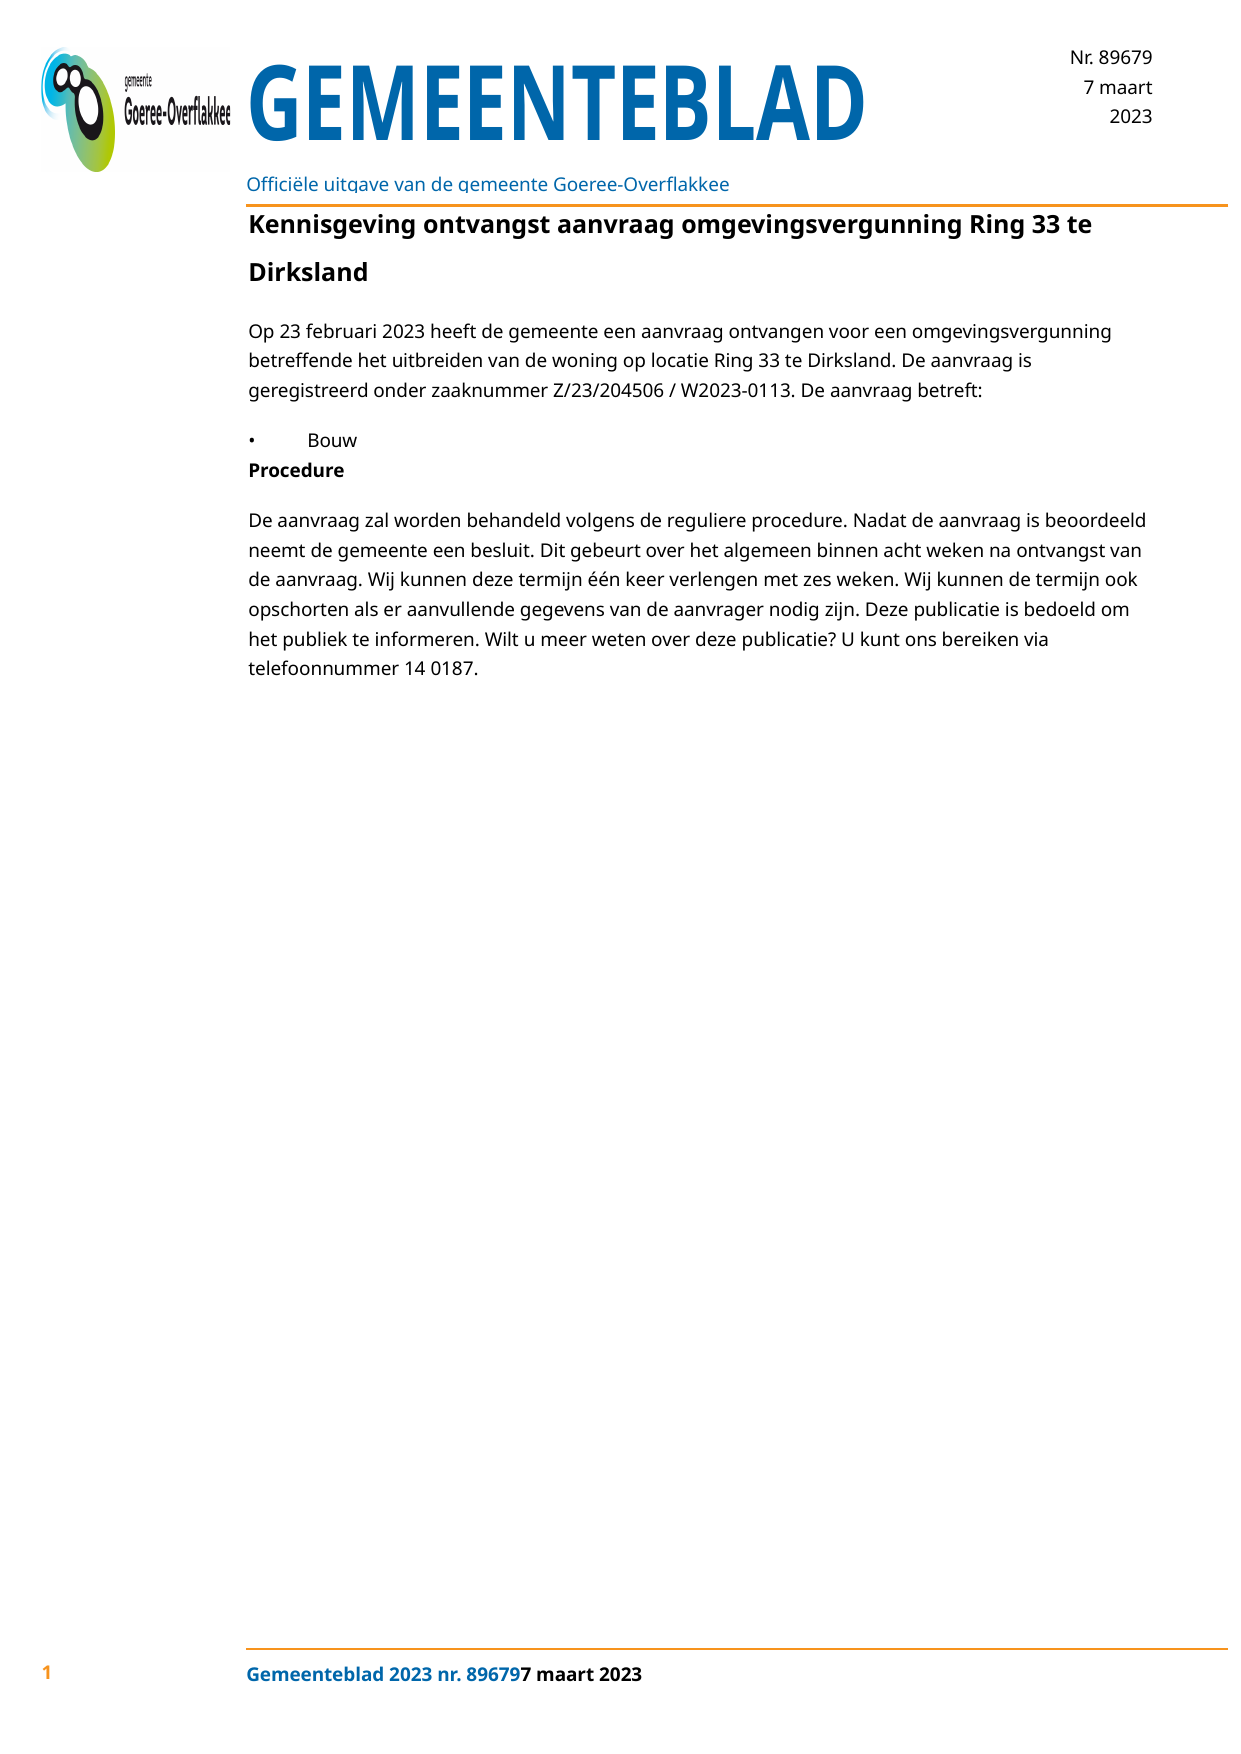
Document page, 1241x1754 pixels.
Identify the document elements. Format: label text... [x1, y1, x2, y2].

text Op 23 februari 2023 heeft de gemeente een aanvraag ontvangen voor een omgevingsvergunning betreffende het uitbreiden van de woning op locatie Ring 33 te Dirksland. De aanvraag is geregistreerd onder zaaknummer Z/23/204506 / W2023-0113. De aanvraag betreft: [248, 318, 1152, 403]
picture [41, 47, 231, 172]
text De aanvraag zal worden behandeld volgens de reguliere procedure. Nadat de aanvraag is beoordeeld neemt de gemeente een besluit. Dit gebeurt over het algemeen binnen acht weken na ontvangst van de aanvraag. Wij kunnen deze termijn één keer verlengen met zes weken. Wij kunnen de termijn ook opschorten als er aanvullende gegevens van de aanvrager nodig zijn. Deze publicatie is bedoeld om het publiek te informeren. Wilt u meer weten over deze publicatie? U kunt ons bereiken via telefoonnummer 14 0187. [248, 507, 1152, 681]
list Bouw [248, 427, 1152, 453]
text Procedure [248, 457, 1152, 483]
text Kennisgeving ontvangst aanvraag omgevingsvergunning Ring 33 te Dirksland [248, 207, 1152, 288]
